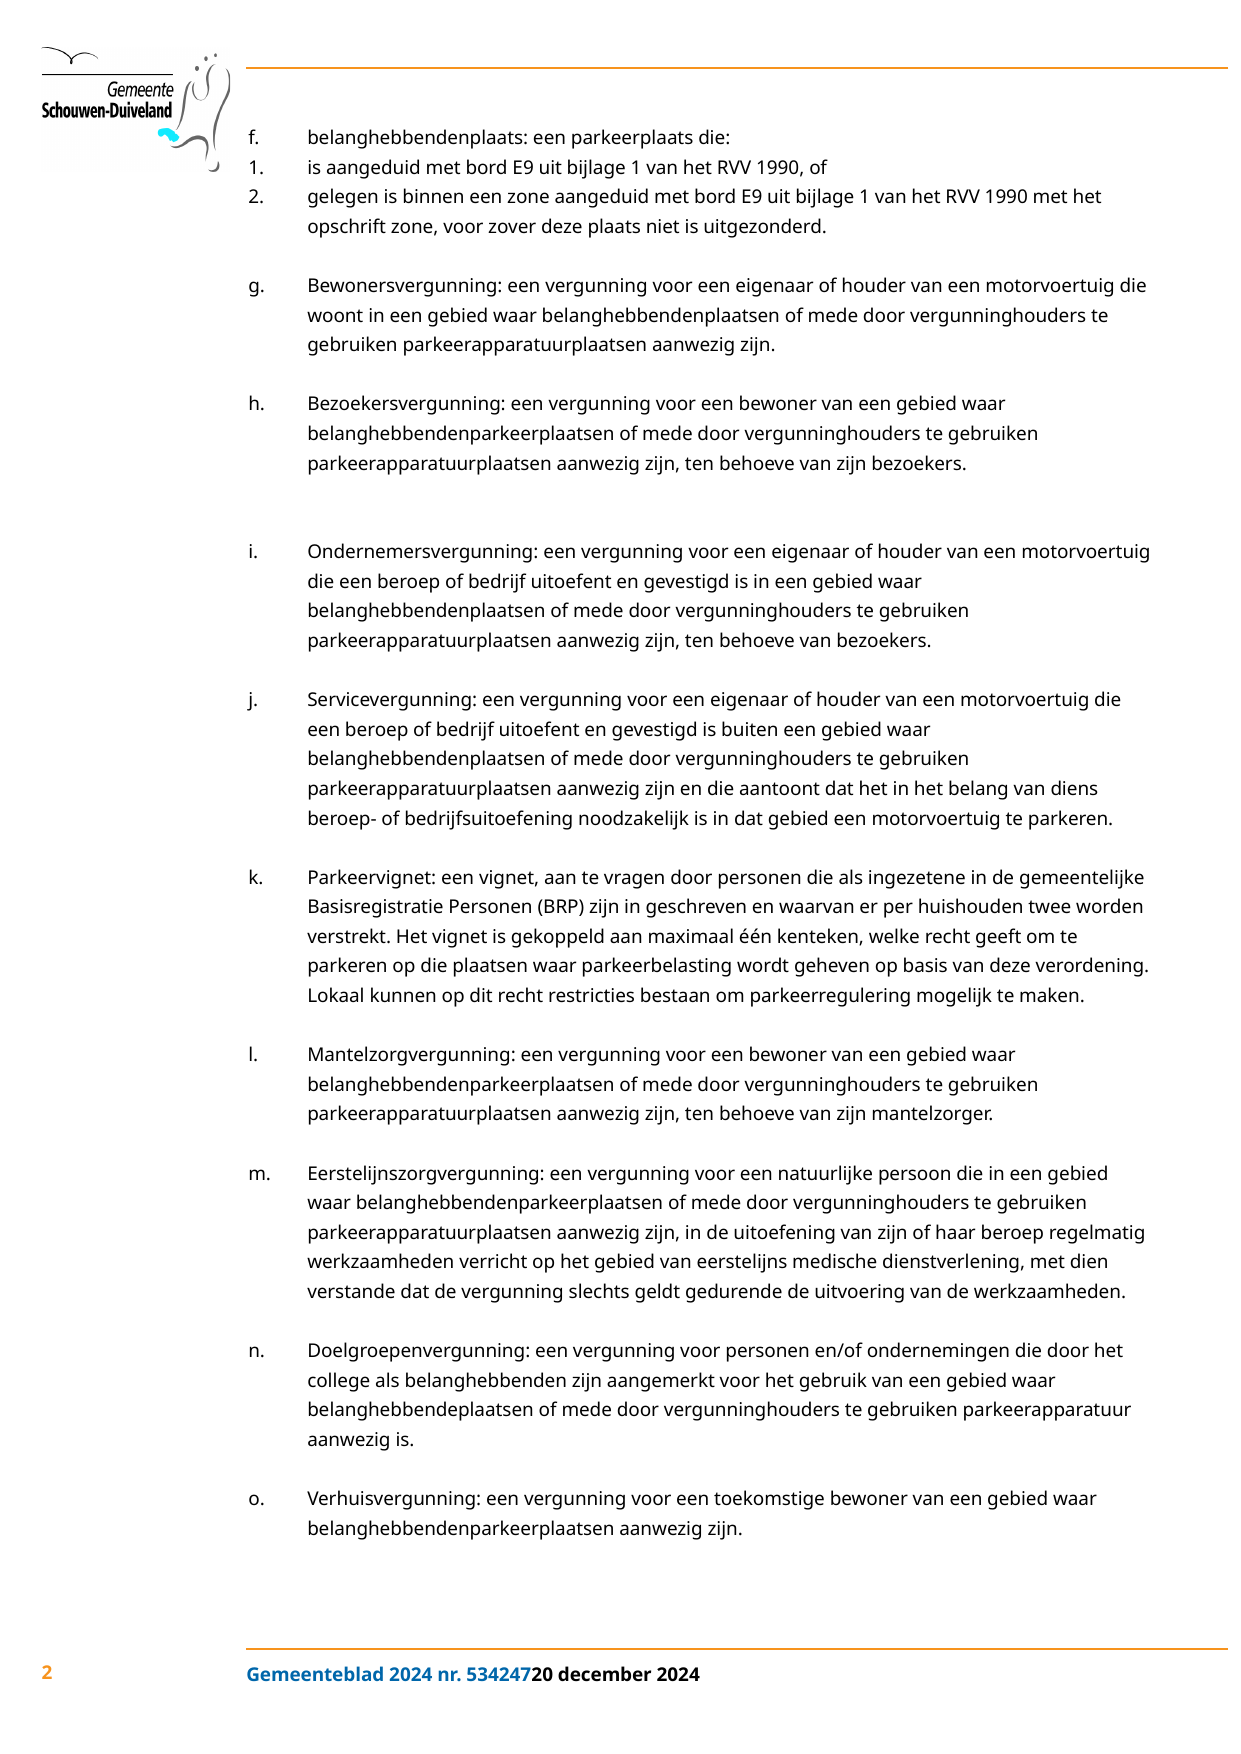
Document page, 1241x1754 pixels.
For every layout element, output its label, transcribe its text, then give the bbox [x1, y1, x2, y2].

list belanghebbendenplaats: een parkeerplaats die: [248, 124, 1152, 150]
list Mantelzorgvergunning: een vergunning voor een bewoner van een gebied waar belanghebbendenparkeerplaatsen of mede door vergunninghouders te gebruiken parkeerapparatuurplaatsen aanwezig zijn, ten behoeve van zijn mantelzorger. [248, 1041, 1152, 1126]
list gelegen is binnen een zone aangeduid met bord E9 uit bijlage 1 van het RVV 1990 met het opschrift zone, voor zover deze plaats niet is uitgezonderd. [248, 183, 1152, 239]
list Verhuisvergunning: een vergunning voor een toekomstige bewoner van een gebied waar belanghebbendenparkeerplaatsen aanwezig zijn. [248, 1485, 1152, 1541]
list Bewonersvergunning: een vergunning voor een eigenaar of houder van een motorvoertuig die woont in een gebied waar belanghebbendenplaatsen of mede door vergunninghouders te gebruiken parkeerapparatuurplaatsen aanwezig zijn. [248, 272, 1152, 357]
list Parkeervignet: een vignet, aan te vragen door personen die als ingezetene in de gemeentelijke Basisregistratie Personen (BRP) zijn in geschreven en waarvan er per huishouden twee worden verstrekt. Het vignet is gekoppeld aan maximaal één kenteken, welke recht geeft om te parkeren op die plaatsen waar parkeerbelasting wordt geheven op basis van deze verordening. Lokaal kunnen op dit recht restricties bestaan om parkeerregulering mogelijk te maken. [248, 864, 1152, 1008]
list Doelgroepenvergunning: een vergunning voor personen en/of ondernemingen die door het college als belanghebbenden zijn aangemerkt voor het gebruik van een gebied waar belanghebbendeplaatsen of mede door vergunninghouders te gebruiken parkeerapparatuur aanwezig is. [248, 1337, 1152, 1452]
picture [41, 47, 231, 172]
list Eerstelijnszorgvergunning: een vergunning voor een natuurlijke persoon die in een gebied waar belanghebbendenparkeerplaatsen of mede door vergunninghouders te gebruiken parkeerapparatuurplaatsen aanwezig zijn, in de uitoefening van zijn of haar beroep regelmatig werkzaamheden verricht op het gebied van eerstelijns medische dienstverlening, met dien verstande dat de vergunning slechts geldt gedurende de uitvoering van de werkzaamheden. [248, 1160, 1152, 1304]
list Servicevergunning: een vergunning voor een eigenaar of houder van een motorvoertuig die een beroep of bedrijf uitoefent en gevestigd is buiten een gebied waar belanghebbendenplaatsen of mede door vergunninghouders te gebruiken parkeerapparatuurplaatsen aanwezig zijn en die aantoont dat het in het belang van diens beroep- of bedrijfsuitoefening noodzakelijk is in dat gebied een motorvoertuig te parkeren. [248, 686, 1152, 831]
list Bezoekersvergunning: een vergunning voor een bewoner van een gebied waar belanghebbendenparkeerplaatsen of mede door vergunninghouders te gebruiken parkeerapparatuurplaatsen aanwezig zijn, ten behoeve van zijn bezoekers. [248, 391, 1152, 476]
list is aangeduid met bord E9 uit bijlage 1 van het RVV 1990, of [248, 154, 1152, 180]
list Ondernemersvergunning: een vergunning voor een eigenaar of houder van een motorvoertuig die een beroep of bedrijf uitoefent en gevestigd is in een gebied waar belanghebbendenplaatsen of mede door vergunninghouders te gebruiken parkeerapparatuurplaatsen aanwezig zijn, ten behoeve van bezoekers. [248, 538, 1152, 653]
